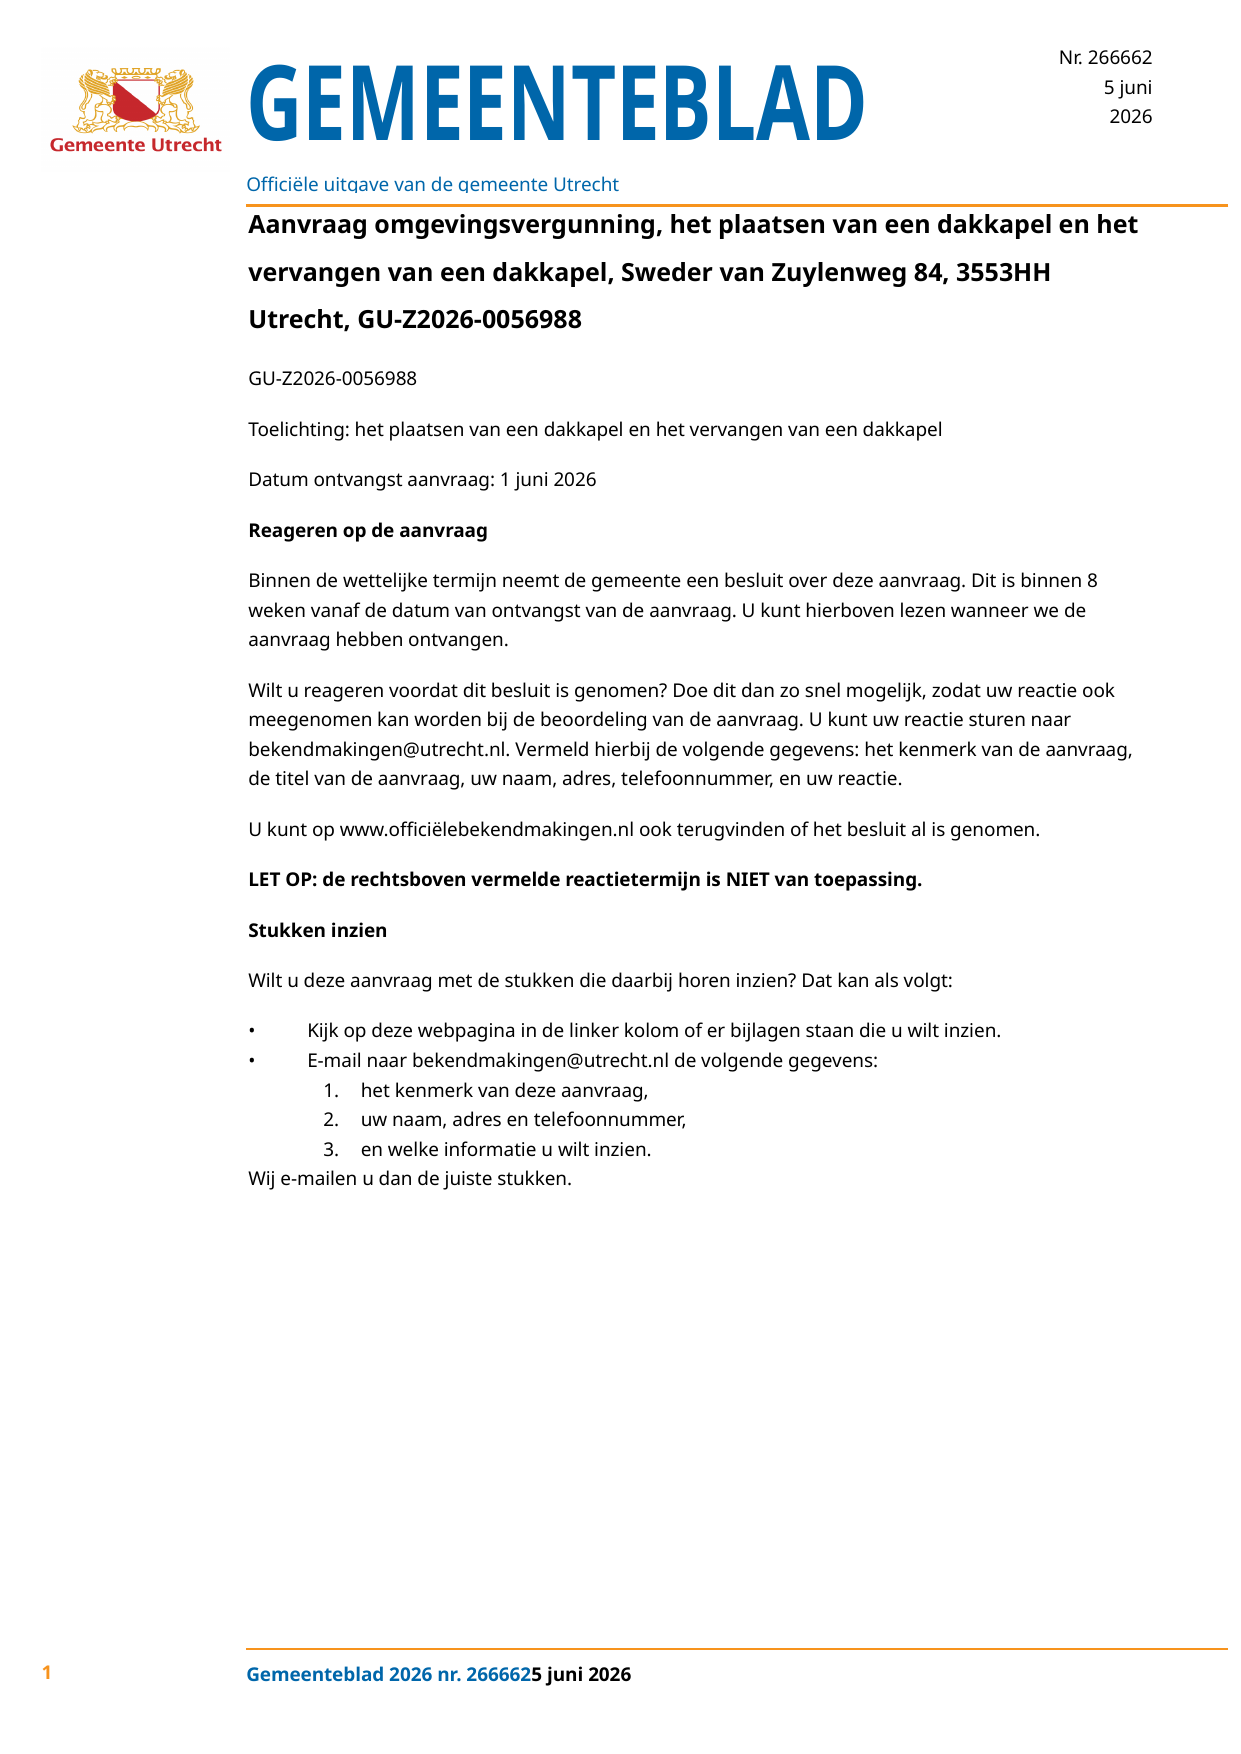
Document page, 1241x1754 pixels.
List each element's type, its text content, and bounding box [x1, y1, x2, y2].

list uw naam, adres en telefoonnummer, [323, 1106, 1152, 1132]
list E-mail naar bekendmakingen@utrecht.nl de volgende gegevens: [248, 1047, 1152, 1073]
list Kijk op deze webpagina in de linker kolom of er bijlagen staan die u wilt inzien. [248, 1018, 1152, 1043]
text Binnen de wettelijke termijn neemt de gemeente een besluit over deze aanvraag. Dit is binnen 8 weken vanaf de datum van ontvangst van de aanvraag. U kunt hierboven lezen wanneer we de aanvraag hebben ontvangen. [248, 567, 1152, 652]
text Wilt u deze aanvraag met de stukken die daarbij horen inzien? Dat kan als volgt: [248, 967, 1152, 993]
picture [41, 47, 231, 172]
text LET OP: de rechtsboven vermelde reactietermijn is NIET van toepassing. [248, 866, 1152, 892]
text Datum ontvangst aanvraag: 1 juni 2026 [248, 466, 1152, 492]
text Stukken inzien [248, 917, 1152, 942]
text Reageren op de aanvraag [248, 517, 1152, 542]
text Aanvraag omgevingsvergunning, het plaatsen van een dakkapel en het vervangen van een dakkapel, Sweder van Zuylenweg 84, 3553HH Utrecht, GU-Z2026-0056988 [248, 207, 1152, 336]
text Wilt u reageren voordat dit besluit is genomen? Doe dit dan zo snel mogelijk, zodat uw reactie ook meegenomen kan worden bij de beoordeling van de aanvraag. U kunt uw reactie sturen naar bekendmakingen@utrecht.nl. Vermeld hierbij de volgende gegevens: het kenmerk van de aanvraag, de titel van de aanvraag, uw naam, adres, telefoonnummer, en uw reactie. [248, 677, 1152, 791]
text Wij e-mailen u dan de juiste stukken. [248, 1166, 1152, 1191]
text U kunt op www.officiëlebekendmakingen.nl ook terugvinden of het besluit al is genomen. [248, 816, 1152, 842]
text Toelichting: het plaatsen van een dakkapel en het vervangen van een dakkapel [248, 416, 1152, 442]
list en welke informatie u wilt inzien. [323, 1136, 1152, 1162]
list het kenmerk van deze aanvraag, [323, 1077, 1152, 1102]
text GU-Z2026-0056988 [248, 366, 1152, 391]
